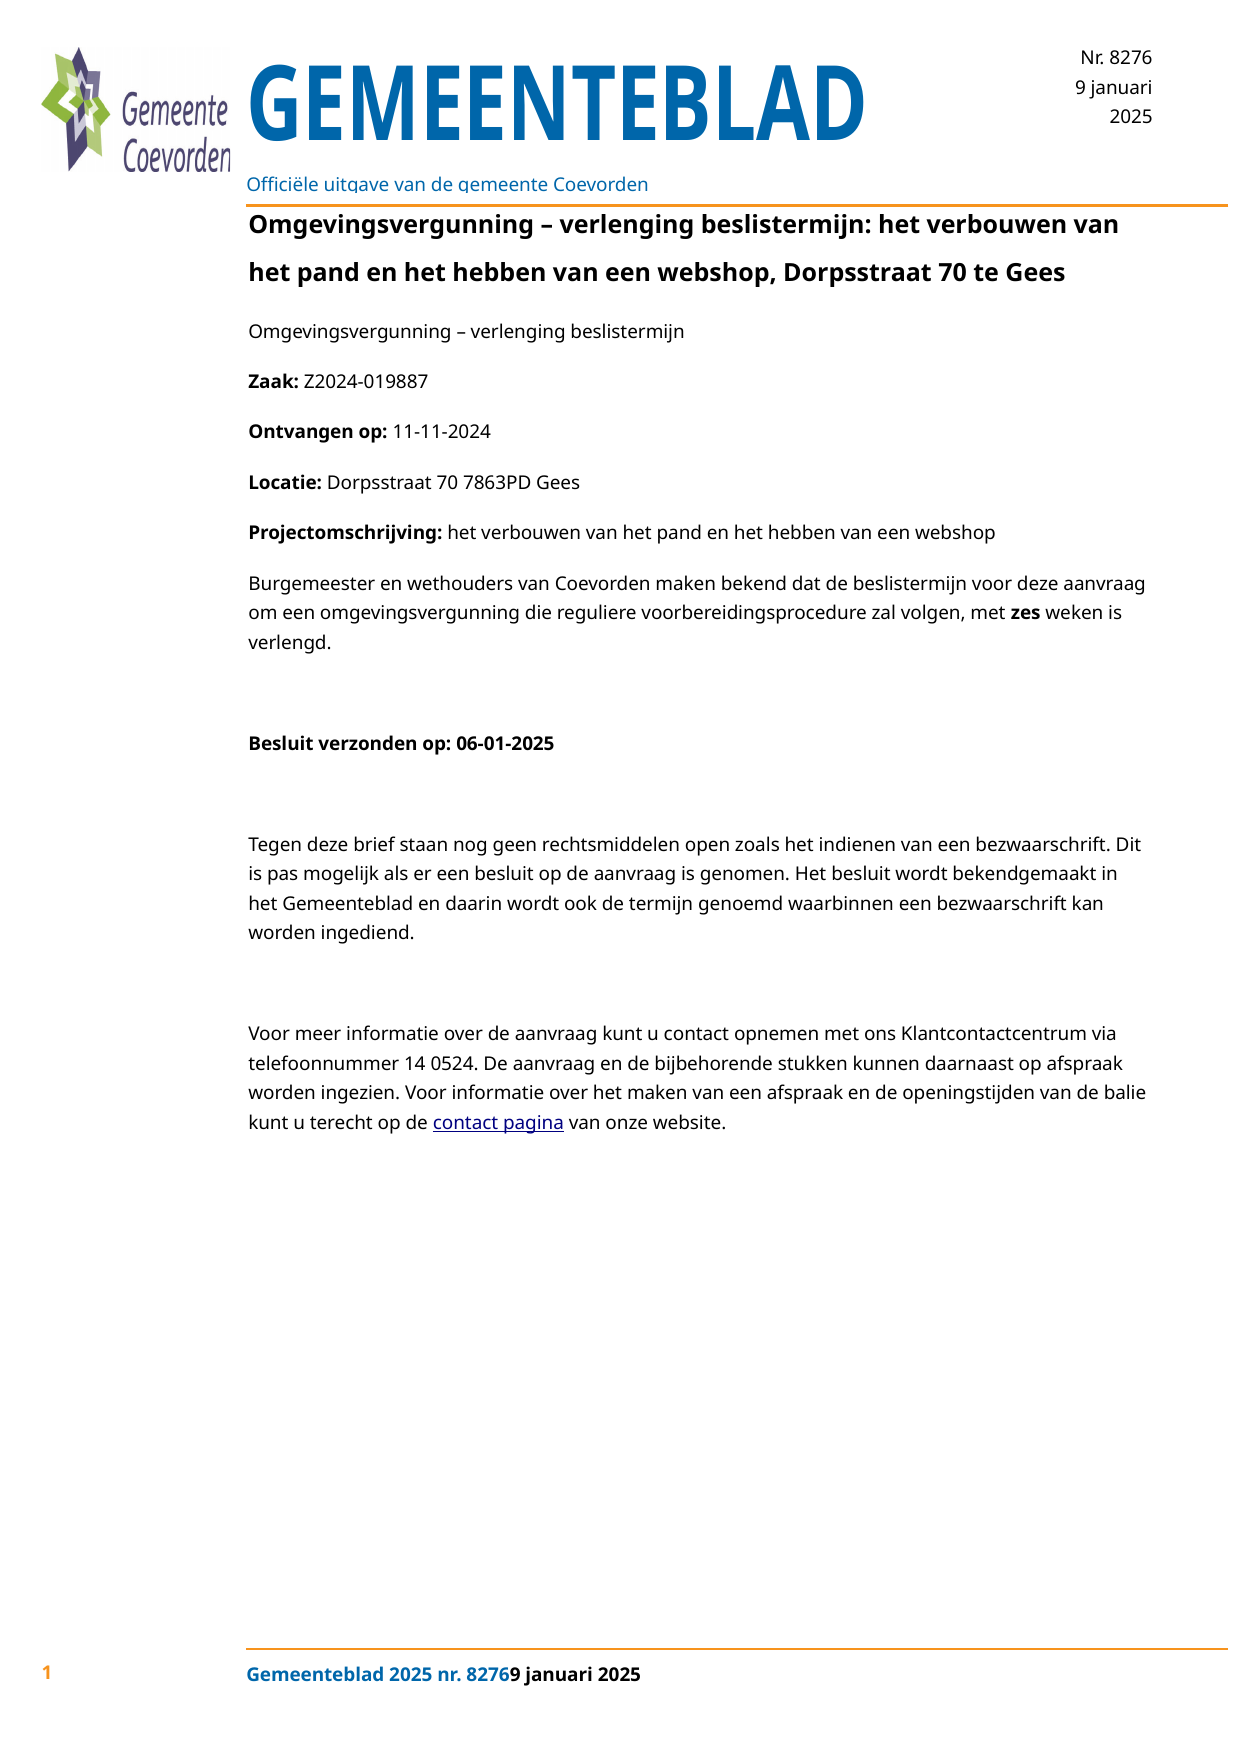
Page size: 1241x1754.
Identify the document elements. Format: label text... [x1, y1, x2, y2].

text Omgevingsvergunning – verlenging beslistermijn [248, 318, 1152, 344]
text Omgevingsvergunning – verlenging beslistermijn: het verbouwen van het pand en het hebben van een webshop, Dorpsstraat 70 te Gees [248, 207, 1152, 288]
text Tegen deze brief staan nog geen rechtsmiddelen open zoals het indienen van een bezwaarschrift. Dit is pas mogelijk als er een besluit op de aanvraag is genomen. Het besluit wordt bekendgemaakt in het Gemeenteblad en daarin wordt ook de termijn genoemd waarbinnen een bezwaarschrift kan worden ingediend. [248, 831, 1152, 945]
text Projectomschrijving: het verbouwen van het pand en het hebben van een webshop [248, 519, 1152, 545]
text Voor meer informatie over de aanvraag kunt u contact opnemen met ons Klantcontactcentrum via telefoonnummer 14 0524. De aanvraag en de bijbehorende stukken kunnen daarnaast op afspraak worden ingezien. Voor informatie over het maken van een afspraak en de openingstijden van de balie kunt u terecht op de contact pagina van onze website. [248, 1020, 1152, 1135]
picture [41, 47, 231, 172]
text Besluit verzonden op: 06-01-2025 [248, 730, 1152, 756]
text Ontvangen op: 11-11-2024 [248, 419, 1152, 444]
text Burgemeester en wethouders van Coevorden maken bekend dat de beslistermijn voor deze aanvraag om een omgevingsvergunning die reguliere voorbereidingsprocedure zal volgen, met zes weken is verlengd. [248, 570, 1152, 655]
text Locatie: Dorpsstraat 70 7863PD Gees [248, 469, 1152, 495]
text Zaak: Z2024-019887 [248, 368, 1152, 394]
